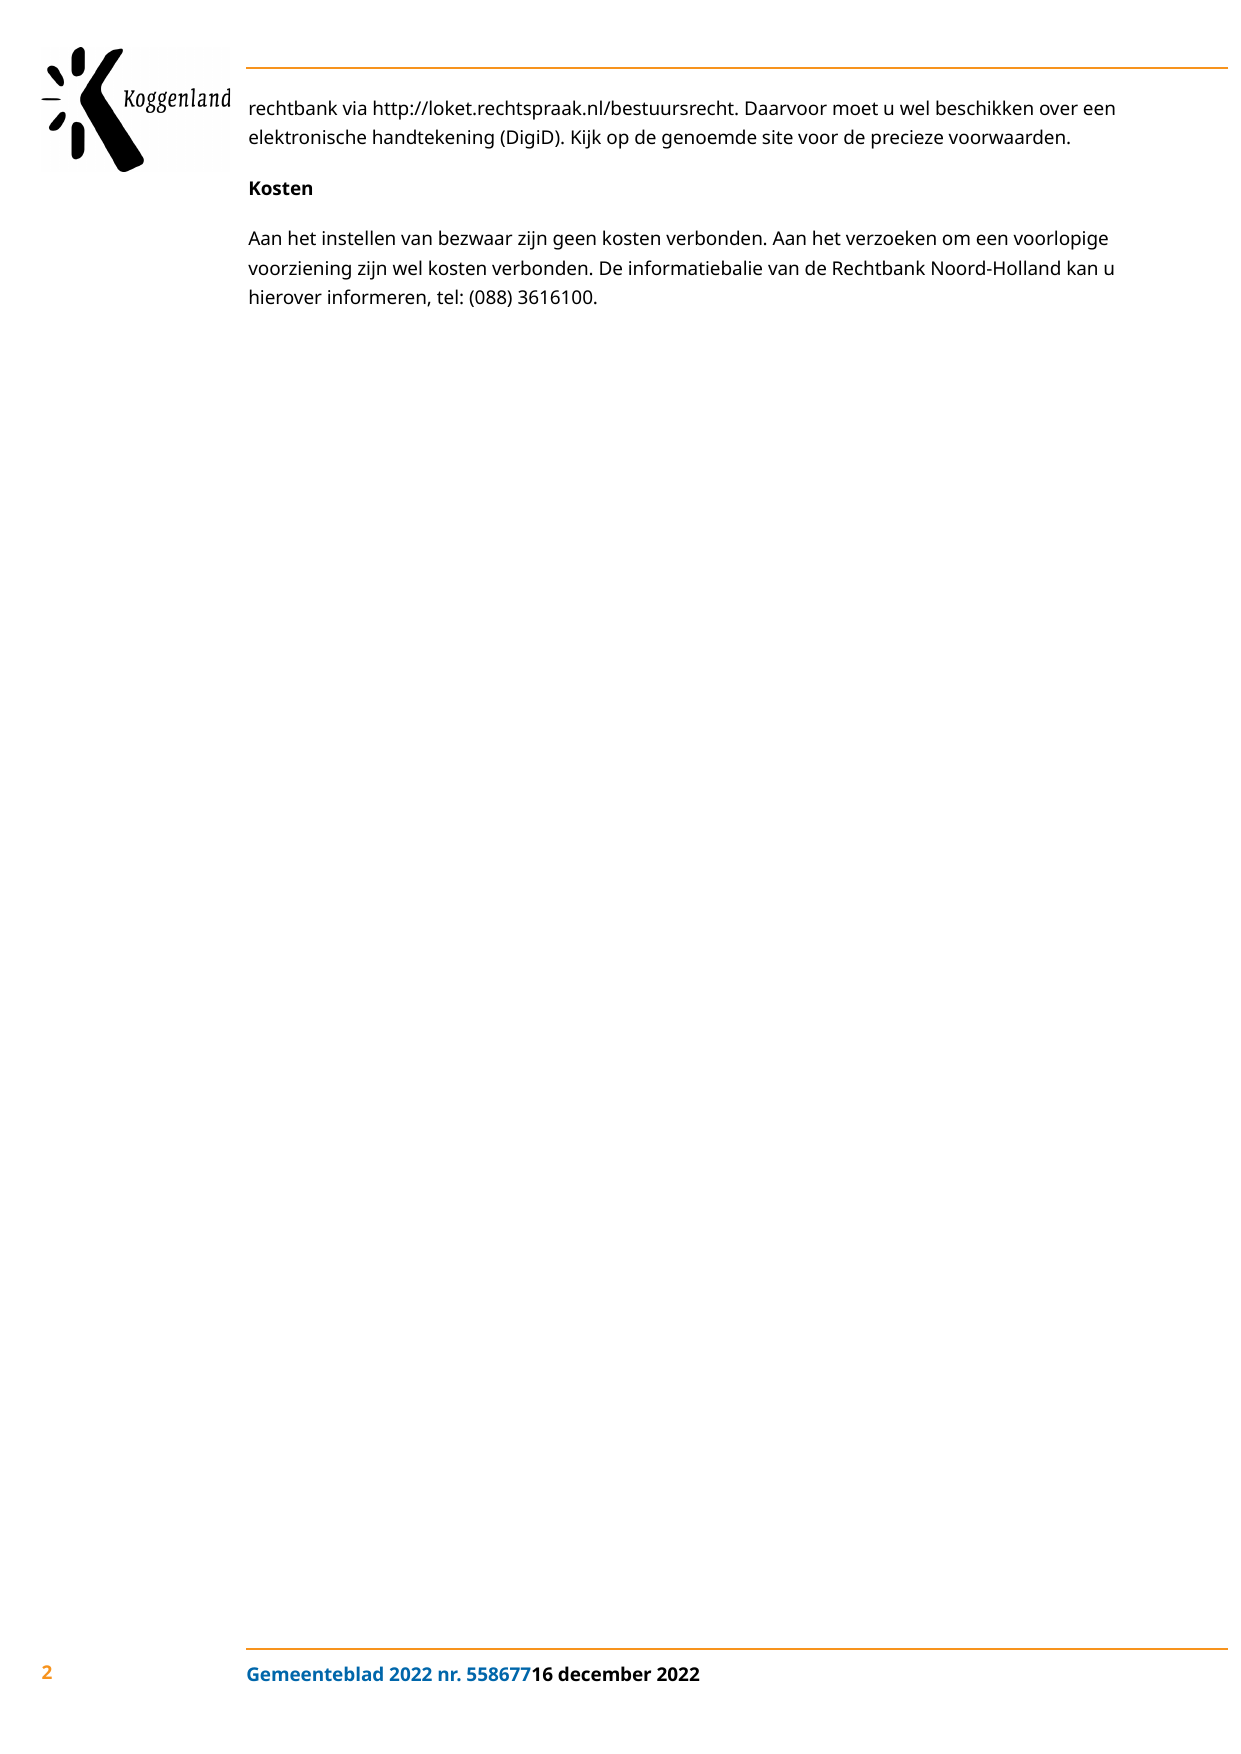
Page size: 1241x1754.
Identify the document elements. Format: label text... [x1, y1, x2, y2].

text Aan het instellen van bezwaar zijn geen kosten verbonden. Aan het verzoeken om een voorlopige voorziening zijn wel kosten verbonden. De informatiebalie van de Rechtbank Noord-Holland kan u hierover informeren, tel: (088) 3616100. [248, 225, 1152, 310]
text Kosten [248, 175, 1152, 201]
picture [41, 47, 231, 172]
text rechtbank via http://loket.rechtspraak.nl/bestuursrecht. Daarvoor moet u wel beschikken over een elektronische handtekening (DigiD). Kijk op de genoemde site voor de precieze voorwaarden. [248, 95, 1152, 150]
